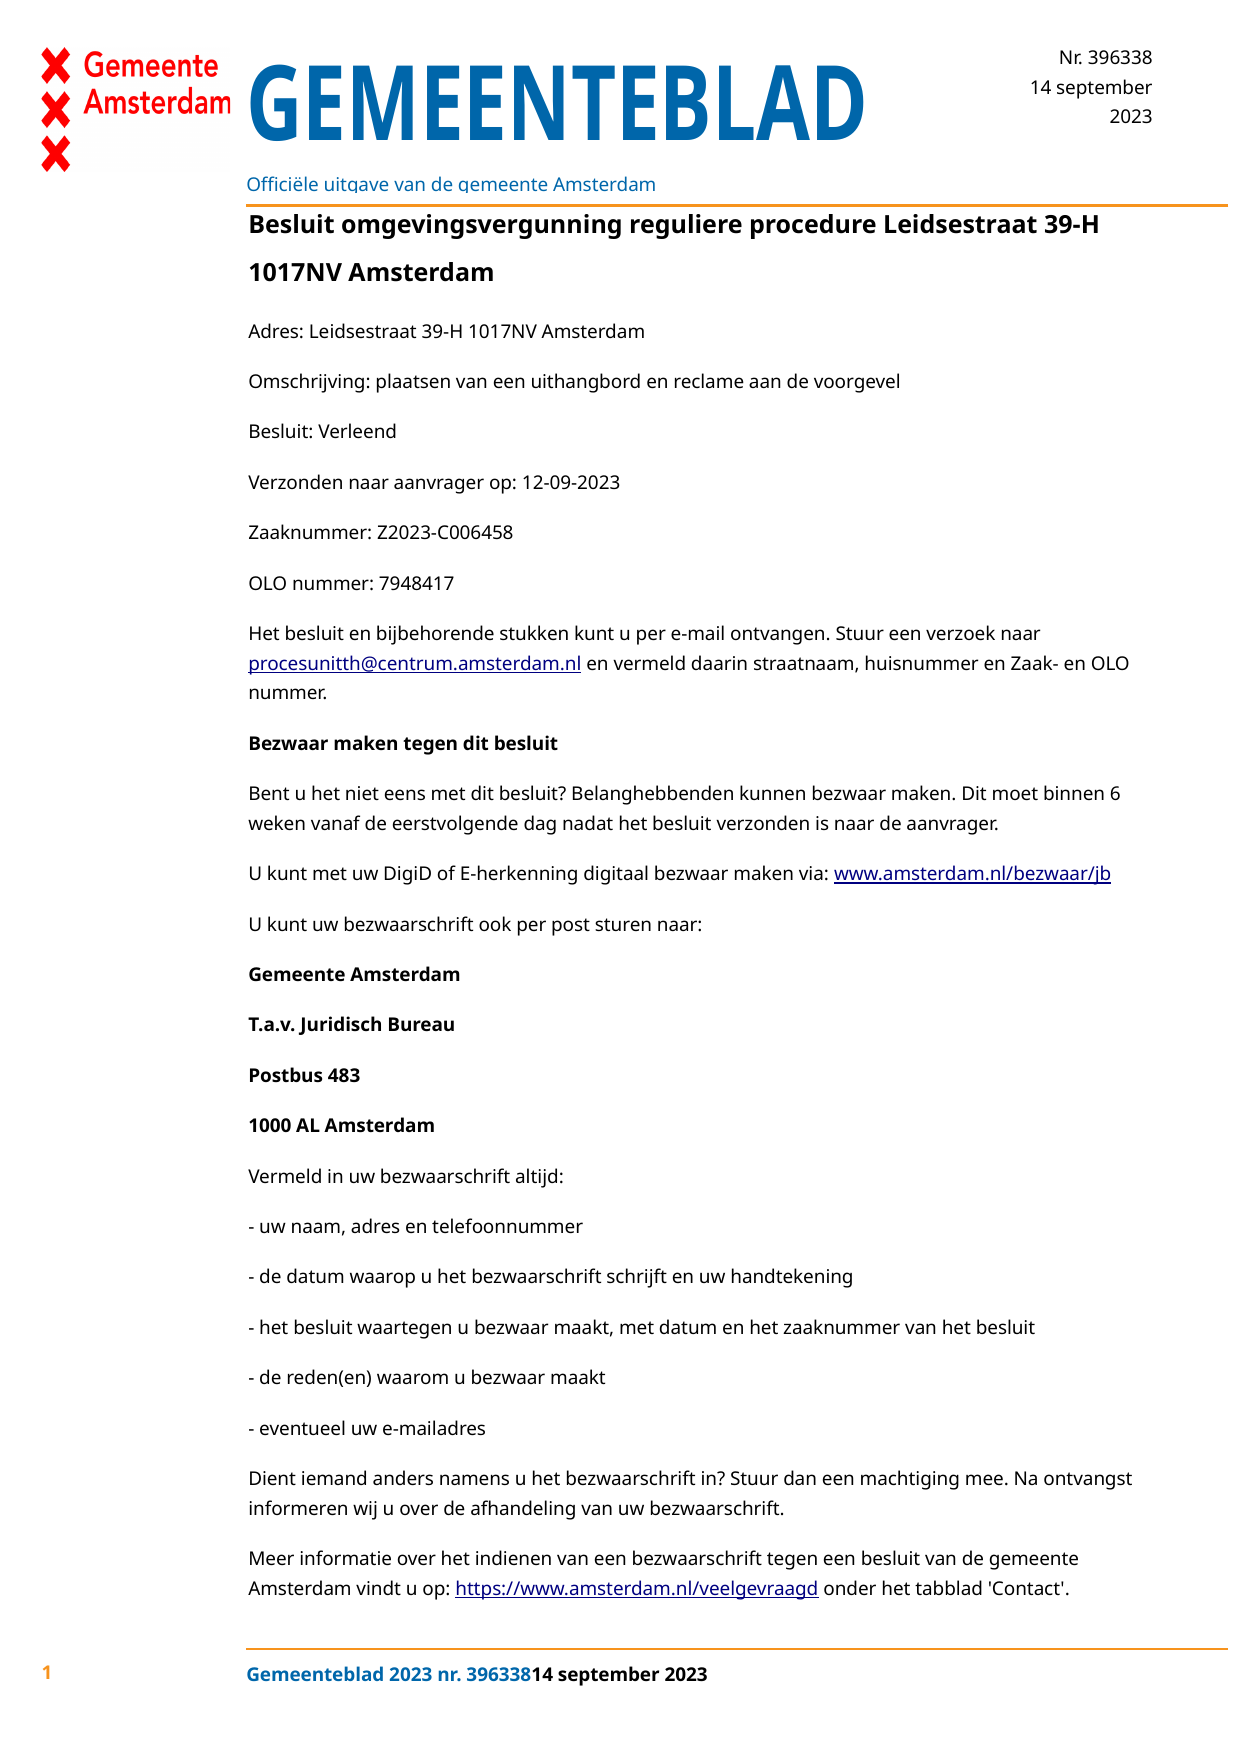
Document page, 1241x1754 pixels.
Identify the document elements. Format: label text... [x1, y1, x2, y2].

text - eventueel uw e-mailadres [248, 1415, 1152, 1441]
text U kunt met uw DigiD of E-herkenning digitaal bezwaar maken via: www.amsterdam.nl/bezwaar/jb [248, 860, 1152, 886]
text Besluit: Verleend [248, 419, 1152, 444]
text - de reden(en) waarom u bezwaar maakt [248, 1364, 1152, 1390]
text - uw naam, adres en telefoonnummer [248, 1213, 1152, 1239]
text Zaaknummer: Z2023-C006458 [248, 519, 1152, 545]
text Besluit omgevingsvergunning reguliere procedure Leidsestraat 39-H 1017NV Amsterdam [248, 207, 1152, 288]
text Meer informatie over het indienen van een bezwaarschrift tegen een besluit van de gemeente Amsterdam vindt u op: https://www.amsterdam.nl/veelgevraagd onder het tabblad 'Contact'. [248, 1545, 1152, 1601]
text Bent u het niet eens met dit besluit? Belanghebbenden kunnen bezwaar maken. Dit moet binnen 6 weken vanaf de eerstvolgende dag nadat het besluit verzonden is naar de aanvrager. [248, 780, 1152, 836]
text - het besluit waartegen u bezwaar maakt, met datum en het zaaknummer van het besluit [248, 1314, 1152, 1340]
text Verzonden naar aanvrager op: 12-09-2023 [248, 469, 1152, 495]
text OLO nummer: 7948417 [248, 570, 1152, 596]
text Vermeld in uw bezwaarschrift altijd: [248, 1163, 1152, 1189]
picture [41, 47, 231, 172]
text Adres: Leidsestraat 39-H 1017NV Amsterdam [248, 318, 1152, 344]
text Het besluit en bijbehorende stukken kunt u per e-mail ontvangen. Stuur een verzoek naar procesunitth@centrum.amsterdam.nl en vermeld daarin straatnaam, huisnummer en Zaak- en OLO nummer. [248, 620, 1152, 705]
text Omschrijving: plaatsen van een uithangbord en reclame aan de voorgevel [248, 368, 1152, 394]
text Bezwaar maken tegen dit besluit [248, 730, 1152, 756]
text Dient iemand anders namens u het bezwaarschrift in? Stuur dan een machtiging mee. Na ontvangst informeren wij u over de afhandeling van uw bezwaarschrift. [248, 1465, 1152, 1521]
text U kunt uw bezwaarschrift ook per post sturen naar: [248, 911, 1152, 937]
text Gemeente Amsterdam [248, 961, 1152, 987]
text T.a.v. Juridisch Bureau [248, 1012, 1152, 1037]
text - de datum waarop u het bezwaarschrift schrijft en uw handtekening [248, 1264, 1152, 1289]
text Postbus 483 [248, 1062, 1152, 1088]
text 1000 AL Amsterdam [248, 1112, 1152, 1138]
